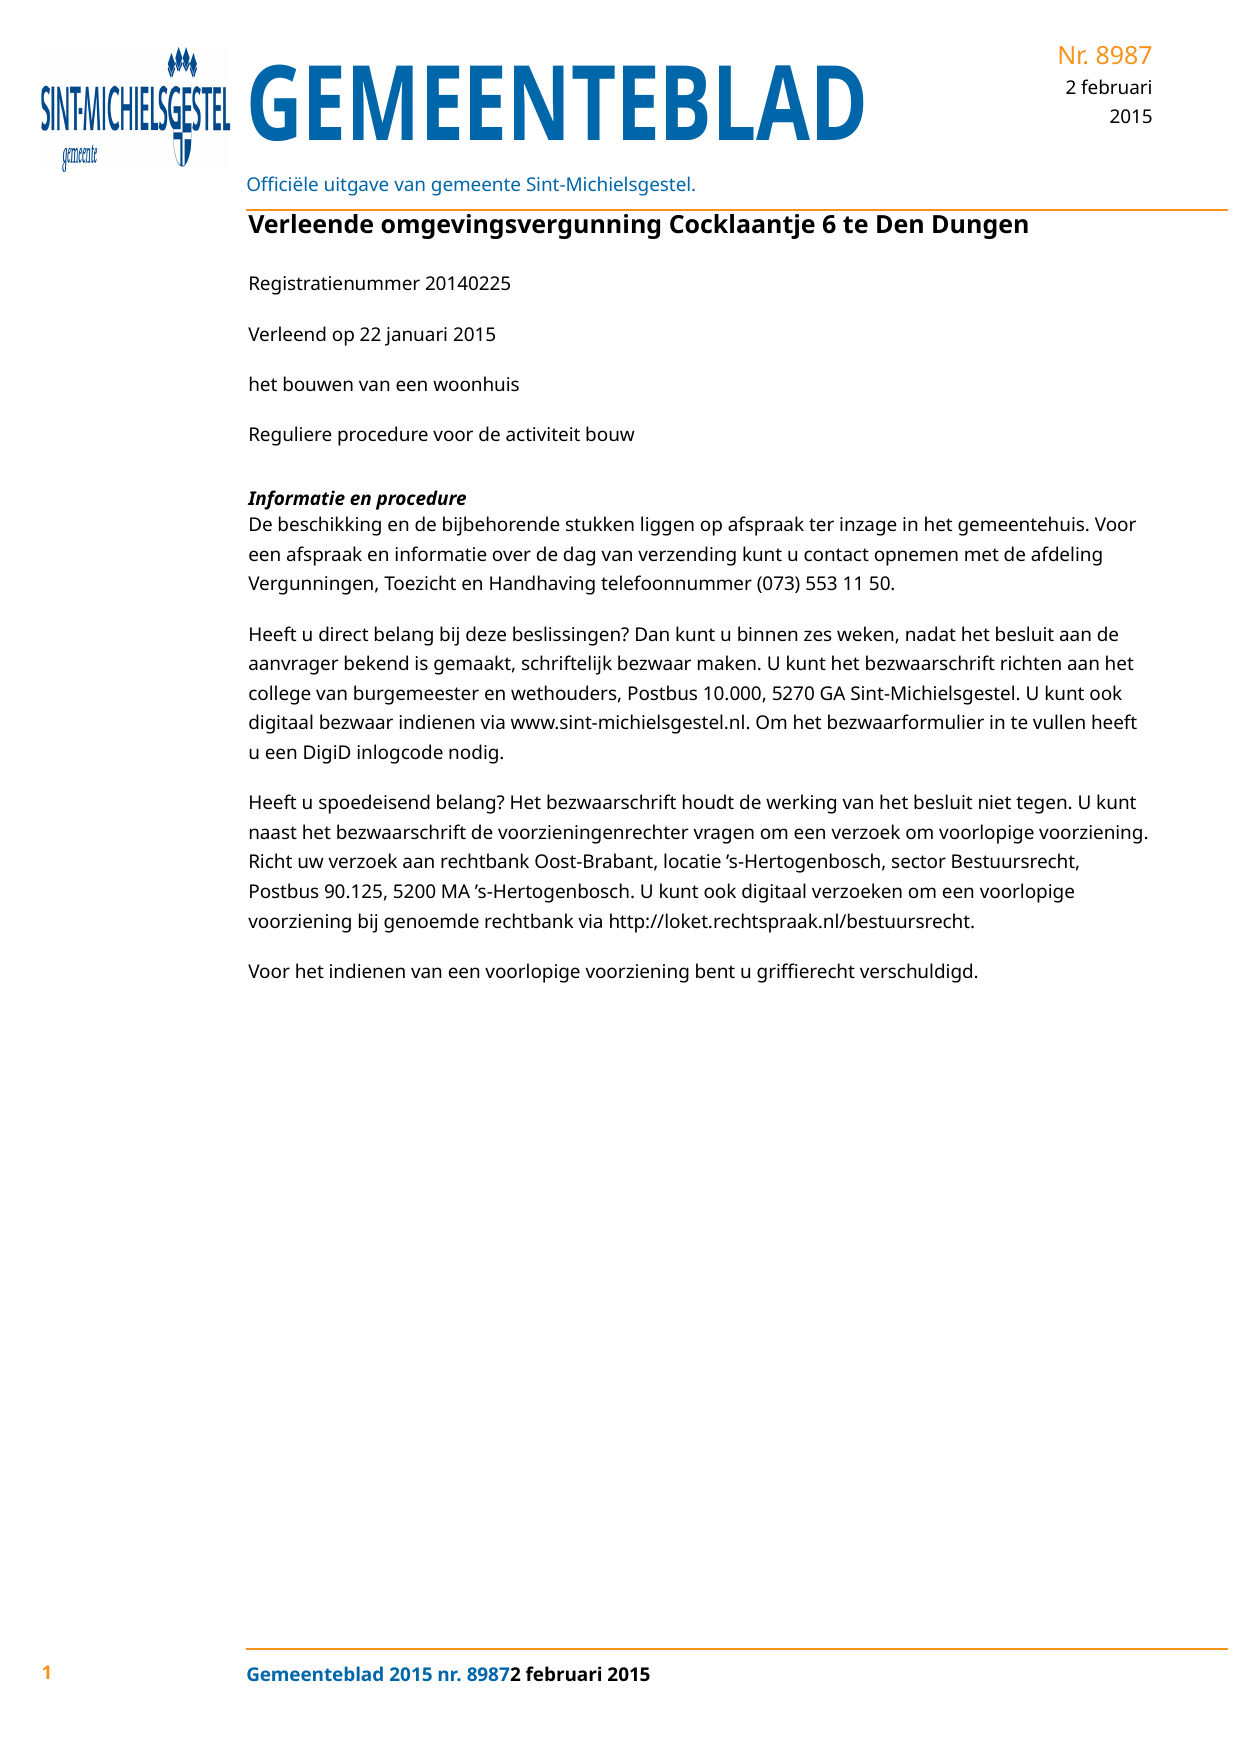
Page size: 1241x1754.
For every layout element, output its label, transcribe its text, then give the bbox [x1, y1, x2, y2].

text Heeft u direct belang bij deze beslissingen? Dan kunt u binnen zes weken, nadat het besluit aan de aanvrager bekend is gemaakt, schriftelijk bezwaar maken. U kunt het bezwaarschrift richten aan het college van burgemeester en wethouders, Postbus 10.000, 5270 GA Sint-Michielsgestel. U kunt ook digitaal bezwaar indienen via www.sint-michielsgestel.nl. Om het bezwaarformulier in te vullen heeft u een DigiD inlogcode nodig. [248, 621, 1152, 765]
text De beschikking en de bijbehorende stukken liggen op afspraak ter inzage in het gemeentehuis. Voor een afspraak en informatie over de dag van verzending kunt u contact opnemen met de afdeling Vergunningen, Toezicht en Handhaving telefoonnummer (073) 553 11 50. [248, 511, 1152, 596]
text Reguliere procedure voor de activiteit bouw [248, 422, 1152, 447]
picture [41, 47, 231, 172]
text Registratienummer 20140225 [248, 270, 1152, 296]
text Informatie en procedure [248, 486, 1152, 511]
text Verleend op 22 januari 2015 [248, 321, 1152, 346]
text het bouwen van een woonhuis [248, 371, 1152, 397]
text Voor het indienen van een voorlopige voorziening bent u griffierecht verschuldigd. [248, 958, 1152, 984]
text Heeft u spoedeisend belang? Het bezwaarschrift houdt de werking van het besluit niet tegen. U kunt naast het bezwaarschrift de voorzieningenrechter vragen om een verzoek om voorlopige voorziening. Richt uw verzoek aan rechtbank Oost-Brabant, locatie ’s-Hertogenbosch, sector Bestuursrecht, Postbus 90.125, 5200 MA ’s-Hertogenbosch. U kunt ook digitaal verzoeken om een voorlopige voorziening bij genoemde rechtbank via http://loket.rechtspraak.nl/bestuursrecht. [248, 789, 1152, 934]
text Verleende omgevingsvergunning Cocklaantje 6 te Den Dungen [248, 211, 1152, 241]
